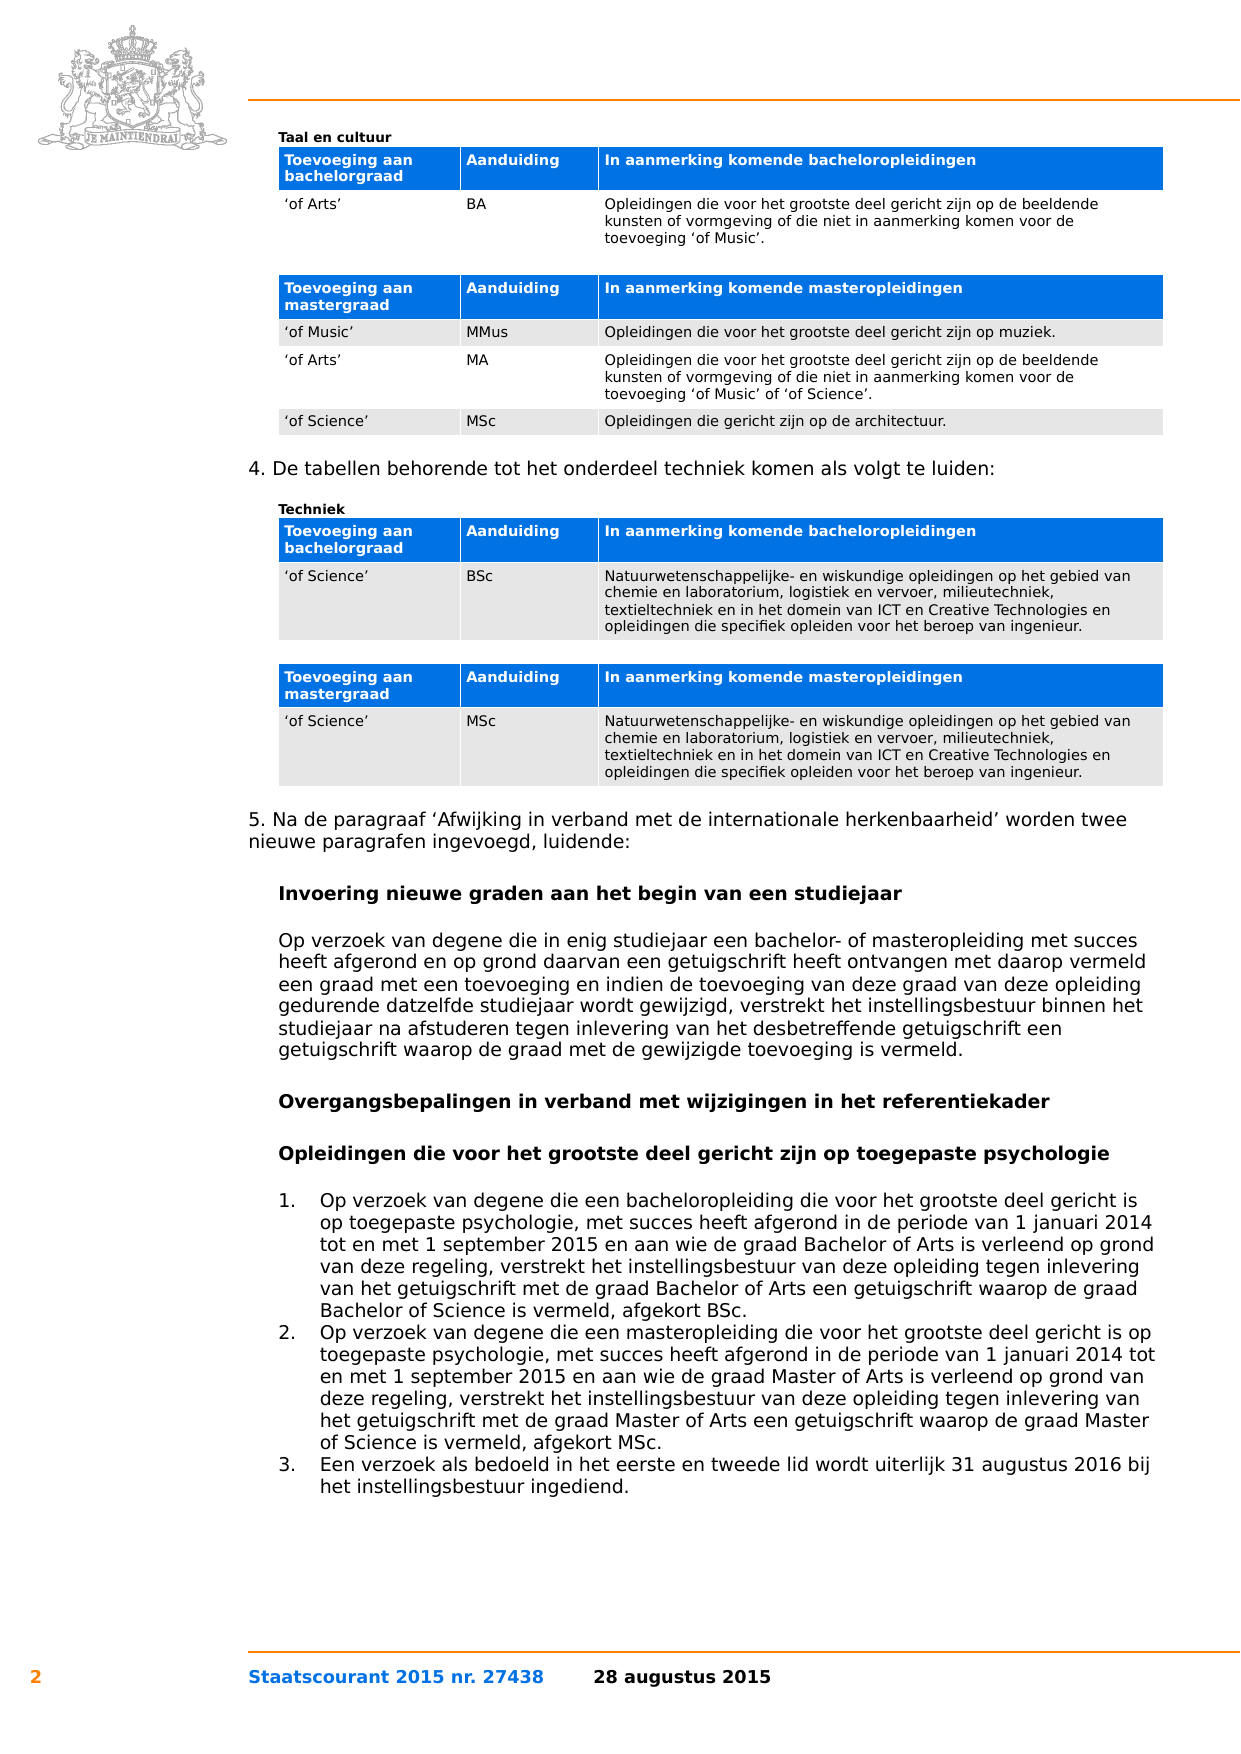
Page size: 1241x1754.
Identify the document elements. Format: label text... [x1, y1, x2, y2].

table_cell In aanmerking komende bacheloropleidingen [599, 147, 1163, 190]
table_cell In aanmerking komende bacheloropleidingen [599, 518, 1163, 562]
table_cell Aanduiding [461, 147, 598, 190]
subtitle Invoering nieuwe graden aan het begin van een studiejaar [278, 882, 1163, 904]
table_header Aanduiding [461, 275, 598, 319]
subtitle Opleidingen die voor het grootste deel gericht zijn op toegepaste psychologie [278, 1143, 1163, 1165]
table_header In aanmerking komende masteropleidingen [599, 275, 1163, 319]
table_cell BSc [461, 563, 598, 640]
picture [38, 25, 227, 150]
table_cell Opleidingen die voor het grootste deel gericht zijn op de beeldende kunsten of vormgeving of die niet in aanmerking komen voor de toevoeging ‘of Music’. [599, 191, 1163, 251]
table_cell Opleidingen die voor het grootste deel gericht zijn op muziek. [599, 320, 1163, 346]
table_cell ‘of Science’ [279, 563, 460, 640]
subtitle Overgangsbepalingen in verband met wijzigingen in het referentiekader [278, 1091, 1163, 1113]
table_cell Toevoeging aan bachelorgraad [279, 518, 460, 562]
table_cell MMus [461, 320, 598, 346]
table_header Toevoeging aan mastergraad [279, 275, 460, 319]
table_header In aanmerking komende masteropleidingen [599, 664, 1163, 707]
table_cell BA [461, 191, 598, 251]
table_cell Natuurwetenschappelijke- en wiskundige opleidingen op het gebied van chemie en laboratorium, logistiek en vervoer, milieutechniek, textieltechniek en in het domein van ICT en Creative Technologies en opleidingen die specifiek opleiden voor het beroep van ingenieur. [599, 563, 1163, 640]
text Op verzoek van degene die in enig studiejaar een bachelor- of masteropleiding met succes heeft afgerond en op grond daarvan een getuigschrift heeft ontvangen met daarop vermeld een graad met een toevoeging en indien de toevoeging van deze graad van deze opleiding gedurende datzelfde studiejaar wordt gewijzigd, verstrekt het instellingsbestuur binnen het studiejaar na afstuderen tegen inlevering van het desbetreffende getuigschrift een getuigschrift waarop de graad met de gewijzigde toevoeging is vermeld. [278, 929, 1163, 1061]
table_header Aanduiding [461, 664, 598, 707]
table_header Taal en cultuur [278, 130, 1163, 146]
table_cell ‘of Science’ [279, 409, 460, 435]
text 3. Een verzoek als bedoeld in het eerste en tweede lid wordt uiterlijk 31 augustus 2016 bij het instellingsbestuur ingediend. [278, 1454, 1163, 1498]
table_header Techniek [278, 502, 1163, 517]
table_cell MA [461, 347, 598, 407]
table_cell Natuurwetenschappelijke- en wiskundige opleidingen op het gebied van chemie en laboratorium, logistiek en vervoer, milieutechniek, textieltechniek en in het domein van ICT en Creative Technologies en opleidingen die specifiek opleiden voor het beroep van ingenieur. [599, 708, 1163, 786]
table_header Toevoeging aan mastergraad [279, 664, 460, 707]
table_cell MSc [461, 708, 598, 786]
table_cell ‘of Science’ [279, 708, 460, 786]
text 4. De tabellen behorende tot het onderdeel techniek komen als volgt te luiden: [248, 458, 1163, 480]
text 1. Op verzoek van degene die een bacheloropleiding die voor het grootste deel gericht is op toegepaste psychologie, met succes heeft afgerond in de periode van 1 januari 2014 tot en met 1 september 2015 en aan wie de graad Bachelor of Arts is verleend op grond van deze regeling, verstrekt het instellingsbestuur van deze opleiding tegen inlevering van het getuigschrift met de graad Bachelor of Arts een getuigschrift waarop de graad Bachelor of Science is vermeld, afgekort BSc. [278, 1190, 1163, 1322]
text 2. Op verzoek van degene die een masteropleiding die voor het grootste deel gericht is op toegepaste psychologie, met succes heeft afgerond in de periode van 1 januari 2014 tot en met 1 september 2015 en aan wie de graad Master of Arts is verleend op grond van deze regeling, verstrekt het instellingsbestuur van deze opleiding tegen inlevering van het getuigschrift met de graad Master of Arts een getuigschrift waarop de graad Master of Science is vermeld, afgekort MSc. [278, 1322, 1163, 1454]
text 5. Na de paragraaf ‘Afwijking in verband met de internationale herkenbaarheid’ worden twee nieuwe paragrafen ingevoegd, luidende: [248, 808, 1163, 852]
table_cell ‘of Arts’ [279, 191, 460, 251]
table_cell ‘of Music’ [279, 320, 460, 346]
table_cell Opleidingen die voor het grootste deel gericht zijn op de beeldende kunsten of vormgeving of die niet in aanmerking komen voor de toevoeging ‘of Music’ of ‘of Science’. [599, 347, 1163, 407]
table_cell MSc [461, 409, 598, 435]
table_cell Opleidingen die gericht zijn op de architectuur. [599, 409, 1163, 435]
table_cell ‘of Arts’ [279, 347, 460, 407]
table_cell Aanduiding [461, 518, 598, 562]
table_cell Toevoeging aan bachelorgraad [279, 147, 460, 190]
